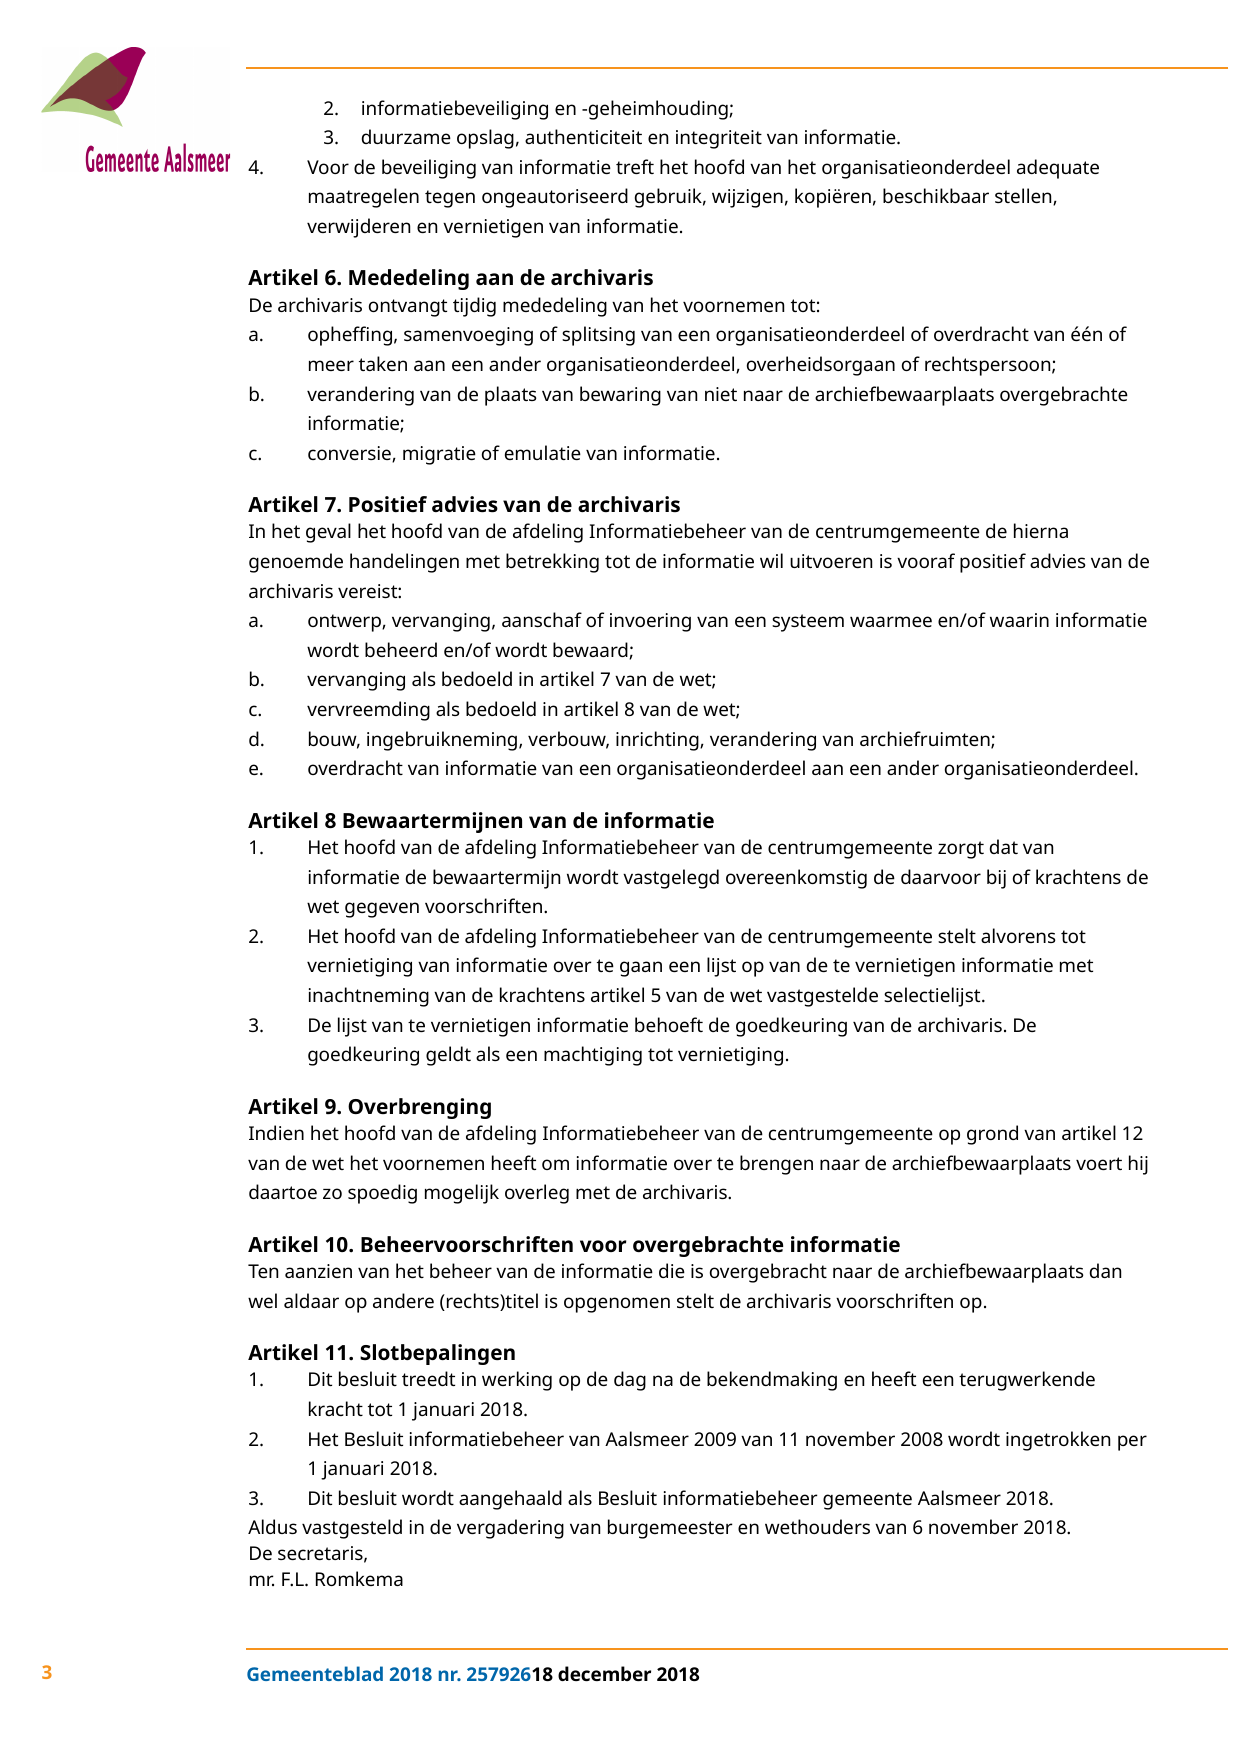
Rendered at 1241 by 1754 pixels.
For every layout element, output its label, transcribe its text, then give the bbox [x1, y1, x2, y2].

list ontwerp, vervanging, aanschaf of invoering van een systeem waarmee en/of waarin informatie wordt beheerd en/of wordt bewaard; [248, 607, 1152, 663]
text Artikel 9. Overbrenging [248, 1092, 1152, 1120]
text De archivaris ontvangt tijdig mededeling van het voornemen tot: [248, 292, 1152, 318]
list Dit besluit wordt aangehaald als Besluit informatiebeheer gemeente Aalsmeer 2018. [248, 1485, 1152, 1511]
list Dit besluit treedt in werking op de dag na de bekendmaking en heeft een terugwerkende kracht tot 1 januari 2018. [248, 1367, 1152, 1422]
list Het Besluit informatiebeheer van Aalsmeer 2009 van 11 november 2008 wordt ingetrokken per 1 januari 2018. [248, 1426, 1152, 1481]
text Artikel 6. Mededeling aan de archivaris [248, 263, 1152, 292]
text De secretaris, [248, 1540, 1152, 1566]
picture [41, 47, 231, 172]
list informatiebeveiliging en -geheimhouding; [323, 95, 1152, 121]
text Artikel 8 Bewaartermijnen van de informatie [248, 806, 1152, 834]
list opheffing, samenvoeging of splitsing van een organisatieonderdeel of overdracht van één of meer taken aan een ander organisatieonderdeel, overheidsorgaan of rechtspersoon; [248, 322, 1152, 377]
text Ten aanzien van het beheer van de informatie die is overgebracht naar de archiefbewaarplaats dan wel aldaar op andere (rechts)titel is opgenomen stelt de archivaris voorschriften op. [248, 1258, 1152, 1313]
list vervreemding als bedoeld in artikel 8 van de wet; [248, 696, 1152, 722]
text Artikel 10. Beheervoorschriften voor overgebrachte informatie [248, 1230, 1152, 1258]
list conversie, migratie of emulatie van informatie. [248, 440, 1152, 466]
text mr. F.L. Romkema [248, 1566, 1152, 1592]
list duurzame opslag, authenticiteit en integriteit van informatie. [323, 124, 1152, 150]
list Het hoofd van de afdeling Informatiebeheer van de centrumgemeente zorgt dat van informatie de bewaartermijn wordt vastgelegd overeenkomstig de daarvoor bij of krachtens de wet gegeven voorschriften. [248, 834, 1152, 919]
list overdracht van informatie van een organisatieonderdeel aan een ander organisatieonderdeel. [248, 755, 1152, 781]
text Indien het hoofd van de afdeling Informatiebeheer van de centrumgemeente op grond van artikel 12 van de wet het voornemen heeft om informatie over te brengen naar de archiefbewaarplaats voert hij daartoe zo spoedig mogelijk overleg met de archivaris. [248, 1120, 1152, 1205]
list Het hoofd van de afdeling Informatiebeheer van de centrumgemeente stelt alvorens tot vernietiging van informatie over te gaan een lijst op van de te vernietigen informatie met inachtneming van de krachtens artikel 5 van de wet vastgestelde selectielijst. [248, 923, 1152, 1008]
list bouw, ingebruikneming, verbouw, inrichting, verandering van archiefruimten; [248, 726, 1152, 752]
list vervanging als bedoeld in artikel 7 van de wet; [248, 667, 1152, 692]
text Aldus vastgesteld in de vergadering van burgemeester en wethouders van 6 november 2018. [248, 1514, 1152, 1540]
text Artikel 11. Slotbepalingen [248, 1338, 1152, 1367]
list verandering van de plaats van bewaring van niet naar de archiefbewaarplaats overgebrachte informatie; [248, 381, 1152, 436]
text In het geval het hoofd van de afdeling Informatiebeheer van de centrumgemeente de hierna genoemde handelingen met betrekking tot de informatie wil uitvoeren is vooraf positief advies van de archivaris vereist: [248, 519, 1152, 604]
text Artikel 7. Positief advies van de archivaris [248, 490, 1152, 519]
list De lijst van te vernietigen informatie behoeft de goedkeuring van de archivaris. De goedkeuring geldt als een machtiging tot vernietiging. [248, 1012, 1152, 1067]
list Voor de beveiliging van informatie treft het hoofd van het organisatieonderdeel adequate maatregelen tegen ongeautoriseerd gebruik, wijzigen, kopiëren, beschikbaar stellen, verwijderen en vernietigen van informatie. [248, 154, 1152, 239]
